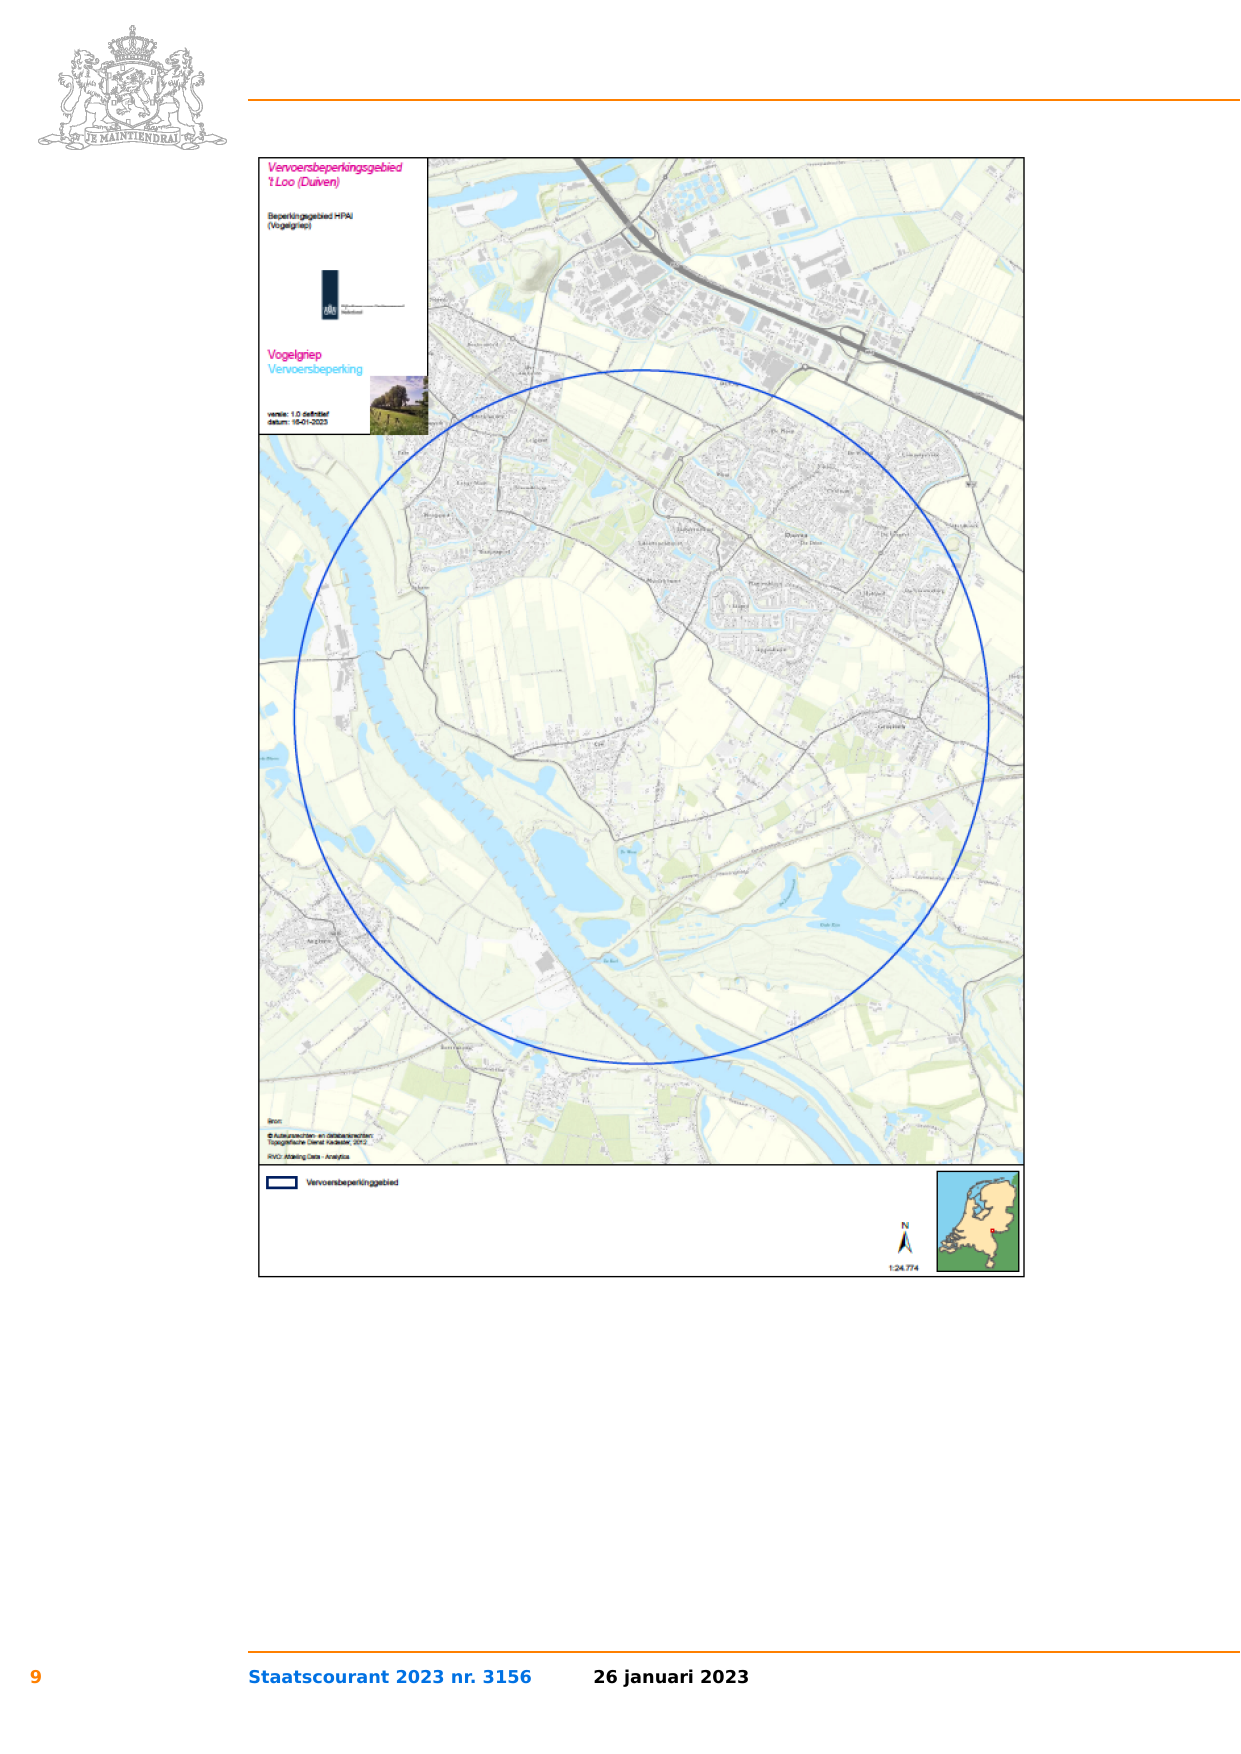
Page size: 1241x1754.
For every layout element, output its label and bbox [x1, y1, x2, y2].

picture [248, 151, 1034, 1292]
picture [38, 25, 227, 150]
